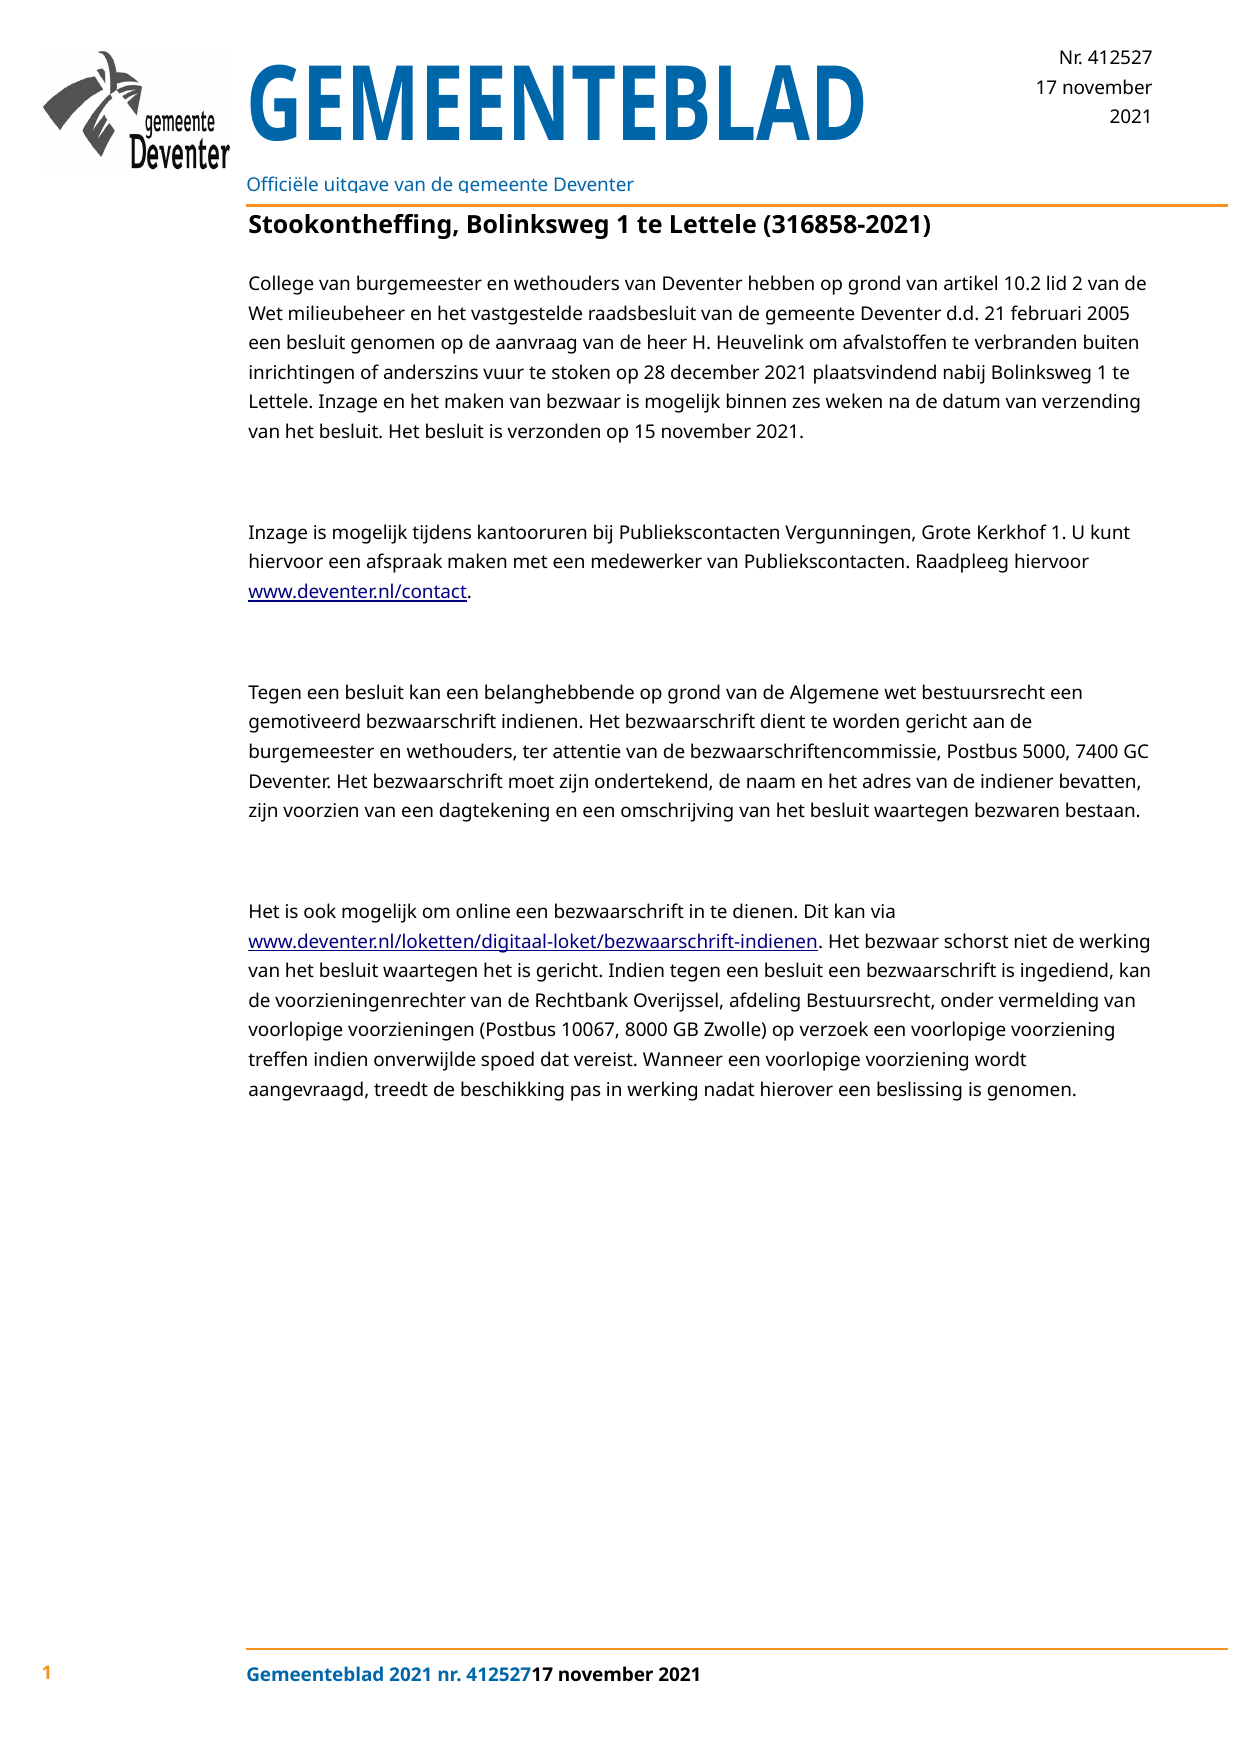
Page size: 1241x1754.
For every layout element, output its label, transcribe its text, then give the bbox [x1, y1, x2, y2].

picture [41, 47, 231, 172]
text Inzage is mogelijk tijdens kantooruren bij Publiekscontacten Vergunningen, Grote Kerkhof 1. U kunt hiervoor een afspraak maken met een medewerker van Publiekscontacten. Raadpleeg hiervoor www.deventer.nl/contact. [248, 519, 1152, 604]
text College van burgemeester en wethouders van Deventer hebben op grond van artikel 10.2 lid 2 van de Wet milieubeheer en het vastgestelde raadsbesluit van de gemeente Deventer d.d. 21 februari 2005 een besluit genomen op de aanvraag van de heer H. Heuvelink om afvalstoffen te verbranden buiten inrichtingen of anderszins vuur te stoken op 28 december 2021 plaatsvindend nabij Bolinksweg 1 te Lettele. Inzage en het maken van bezwaar is mogelijk binnen zes weken na de datum van verzending van het besluit. Het besluit is verzonden op 15 november 2021. [248, 270, 1152, 444]
text Het is ook mogelijk om online een bezwaarschrift in te dienen. Dit kan via www.deventer.nl/loketten/digitaal-loket/bezwaarschrift-indienen. Het bezwaar schorst niet de werking van het besluit waartegen het is gericht. Indien tegen een besluit een bezwaarschrift is ingediend, kan de voorzieningenrechter van de Rechtbank Overijssel, afdeling Bestuursrecht, onder vermelding van voorlopige voorzieningen (Postbus 10067, 8000 GB Zwolle) op verzoek een voorlopige voorziening treffen indien onverwijlde spoed dat vereist. Wanneer een voorlopige voorziening wordt aangevraagd, treedt de beschikking pas in werking nadat hierover een beslissing is genomen. [248, 898, 1152, 1101]
text Tegen een besluit kan een belanghebbende op grond van de Algemene wet bestuursrecht een gemotiveerd bezwaarschrift indienen. Het bezwaarschrift dient te worden gericht aan de burgemeester en wethouders, ter attentie van de bezwaarschriftencommissie, Postbus 5000, 7400 GC Deventer. Het bezwaarschrift moet zijn ondertekend, de naam en het adres van de indiener bevatten, zijn voorzien van een dagtekening en een omschrijving van het besluit waartegen bezwaren bestaan. [248, 679, 1152, 823]
text Stookontheffing, Bolinksweg 1 te Lettele (316858-2021) [248, 207, 1152, 241]
